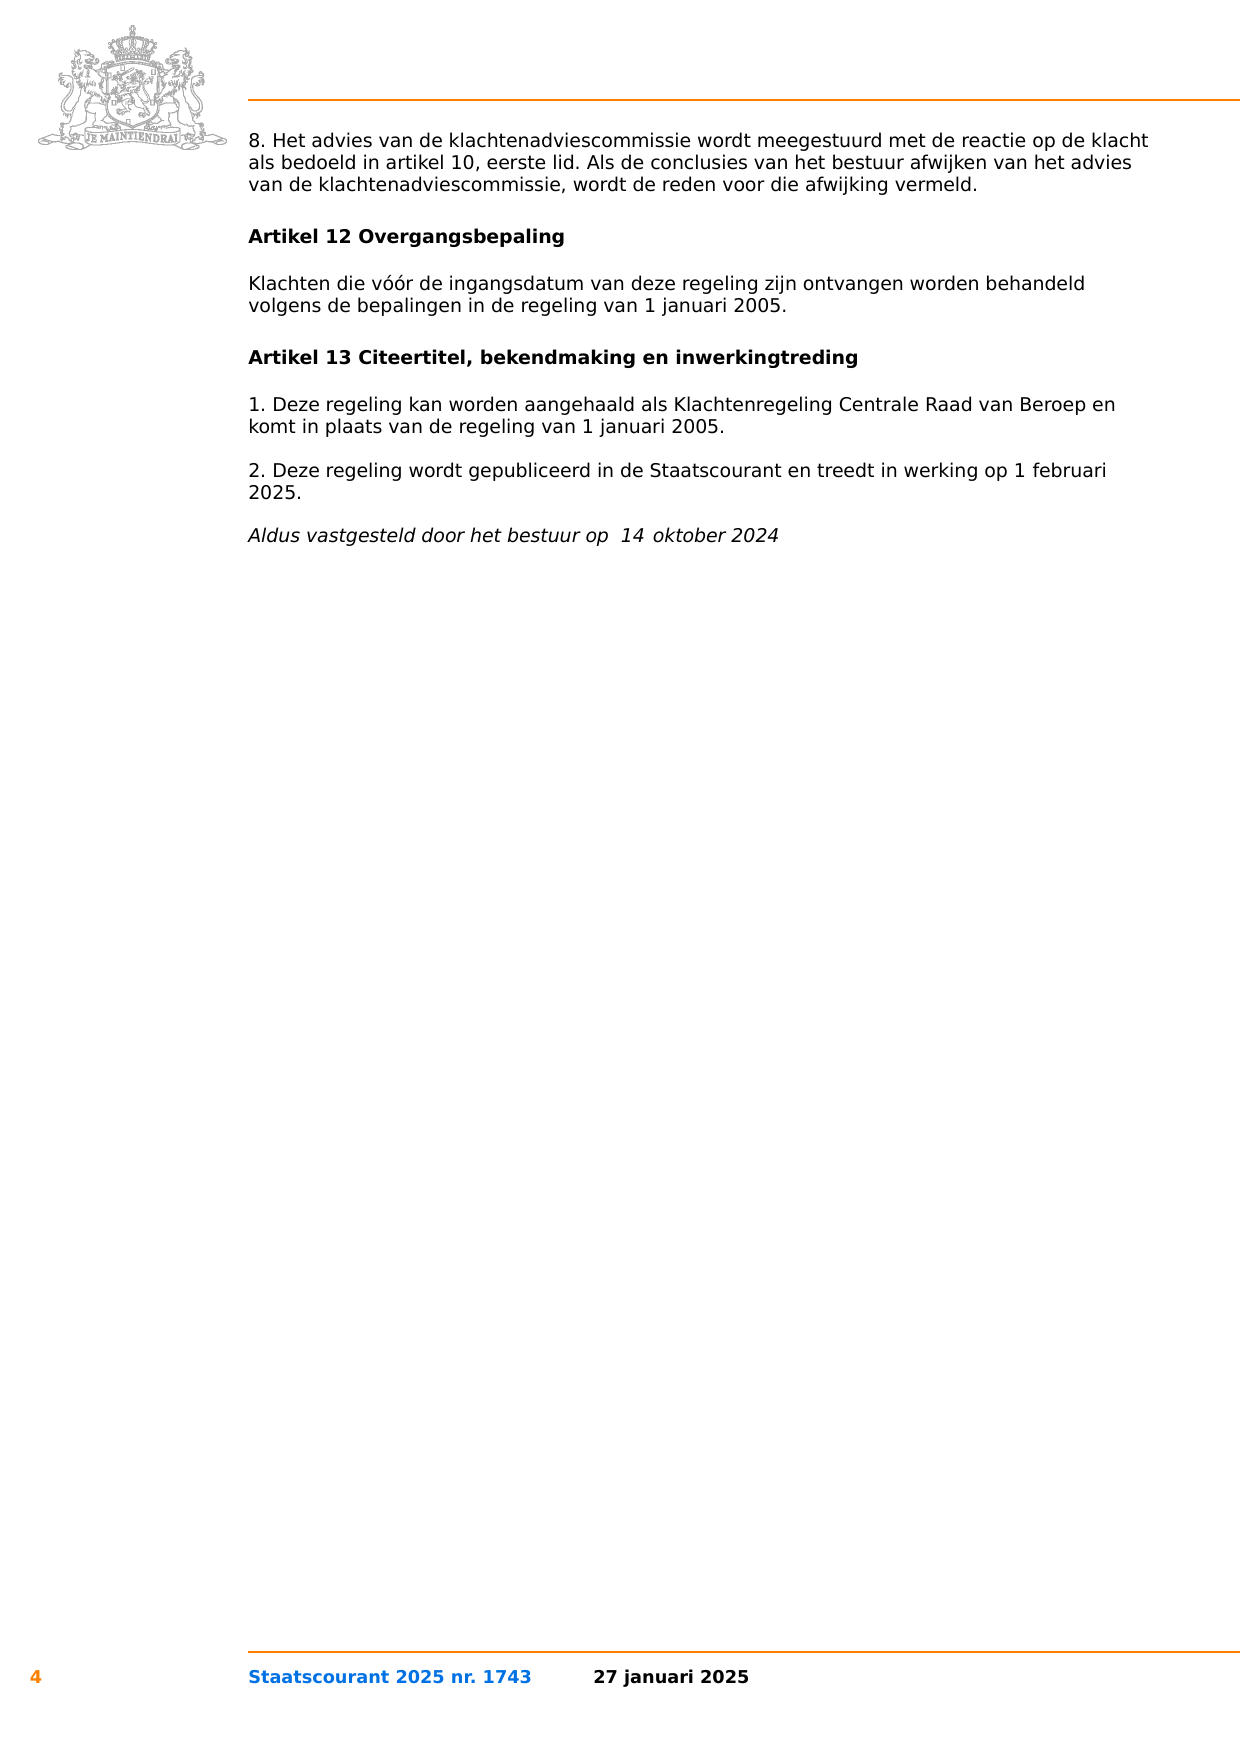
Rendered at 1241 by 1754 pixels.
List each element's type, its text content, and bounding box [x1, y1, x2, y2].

text 8. Het advies van de klachtenadviescommissie wordt meegestuurd met de reactie op de klacht als bedoeld in artikel 10, eerste lid. Als de conclusies van het bestuur afwijken van het advies van de klachtenadviescommissie, wordt de reden voor die afwijking vermeld. [248, 130, 1163, 196]
text 2. Deze regeling wordt gepubliceerd in de Staatscourant en treedt in werking op 1 februari 2025. [248, 459, 1163, 503]
text 1. Deze regeling kan worden aangehaald als Klachtenregeling Centrale Raad van Beroep en komt in plaats van de regeling van 1 januari 2005. [248, 394, 1163, 438]
subtitle Artikel 13 Citeertitel, bekendmaking en inwerkingtreding [248, 347, 1163, 369]
picture [38, 25, 227, 150]
subtitle Artikel 12 Overgangsbepaling [248, 226, 1163, 248]
text Klachten die vóór de ingangsdatum van deze regeling zijn ontvangen worden behandeld volgens de bepalingen in de regeling van 1 januari 2005. [248, 273, 1163, 317]
text Aldus vastgesteld door het bestuur op 14 oktober 2024 [248, 525, 1163, 547]
